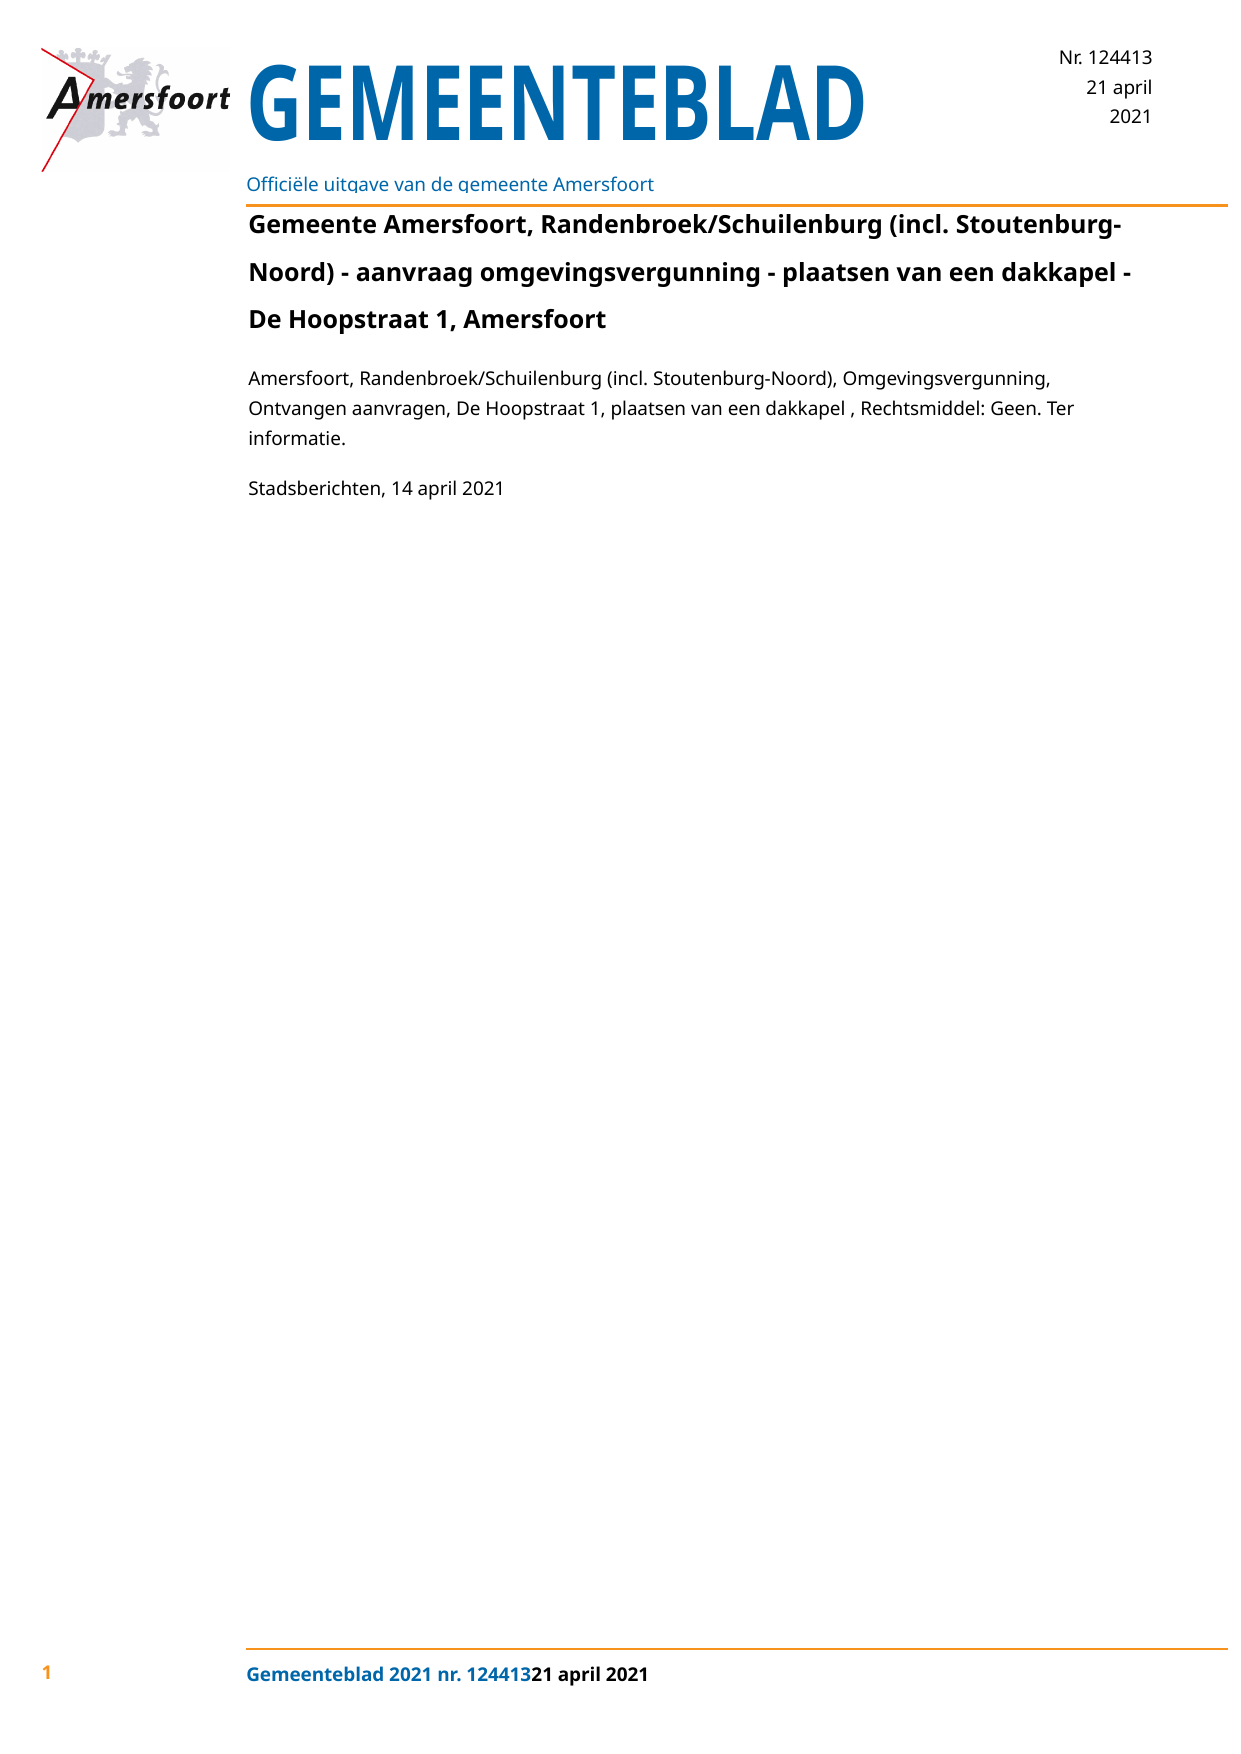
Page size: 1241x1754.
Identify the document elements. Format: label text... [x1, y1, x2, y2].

text Gemeente Amersfoort, Randenbroek/Schuilenburg (incl. Stoutenburg-Noord) - aanvraag omgevingsvergunning - plaatsen van een dakkapel - De Hoopstraat 1, Amersfoort [248, 207, 1152, 336]
text Amersfoort, Randenbroek/Schuilenburg (incl. Stoutenburg-Noord), Omgevingsvergunning, Ontvangen aanvragen, De Hoopstraat 1, plaatsen van een dakkapel , Rechtsmiddel: Geen. Ter informatie. [248, 366, 1152, 450]
picture [41, 47, 231, 172]
text Stadsberichten, 14 april 2021 [248, 475, 1152, 501]
